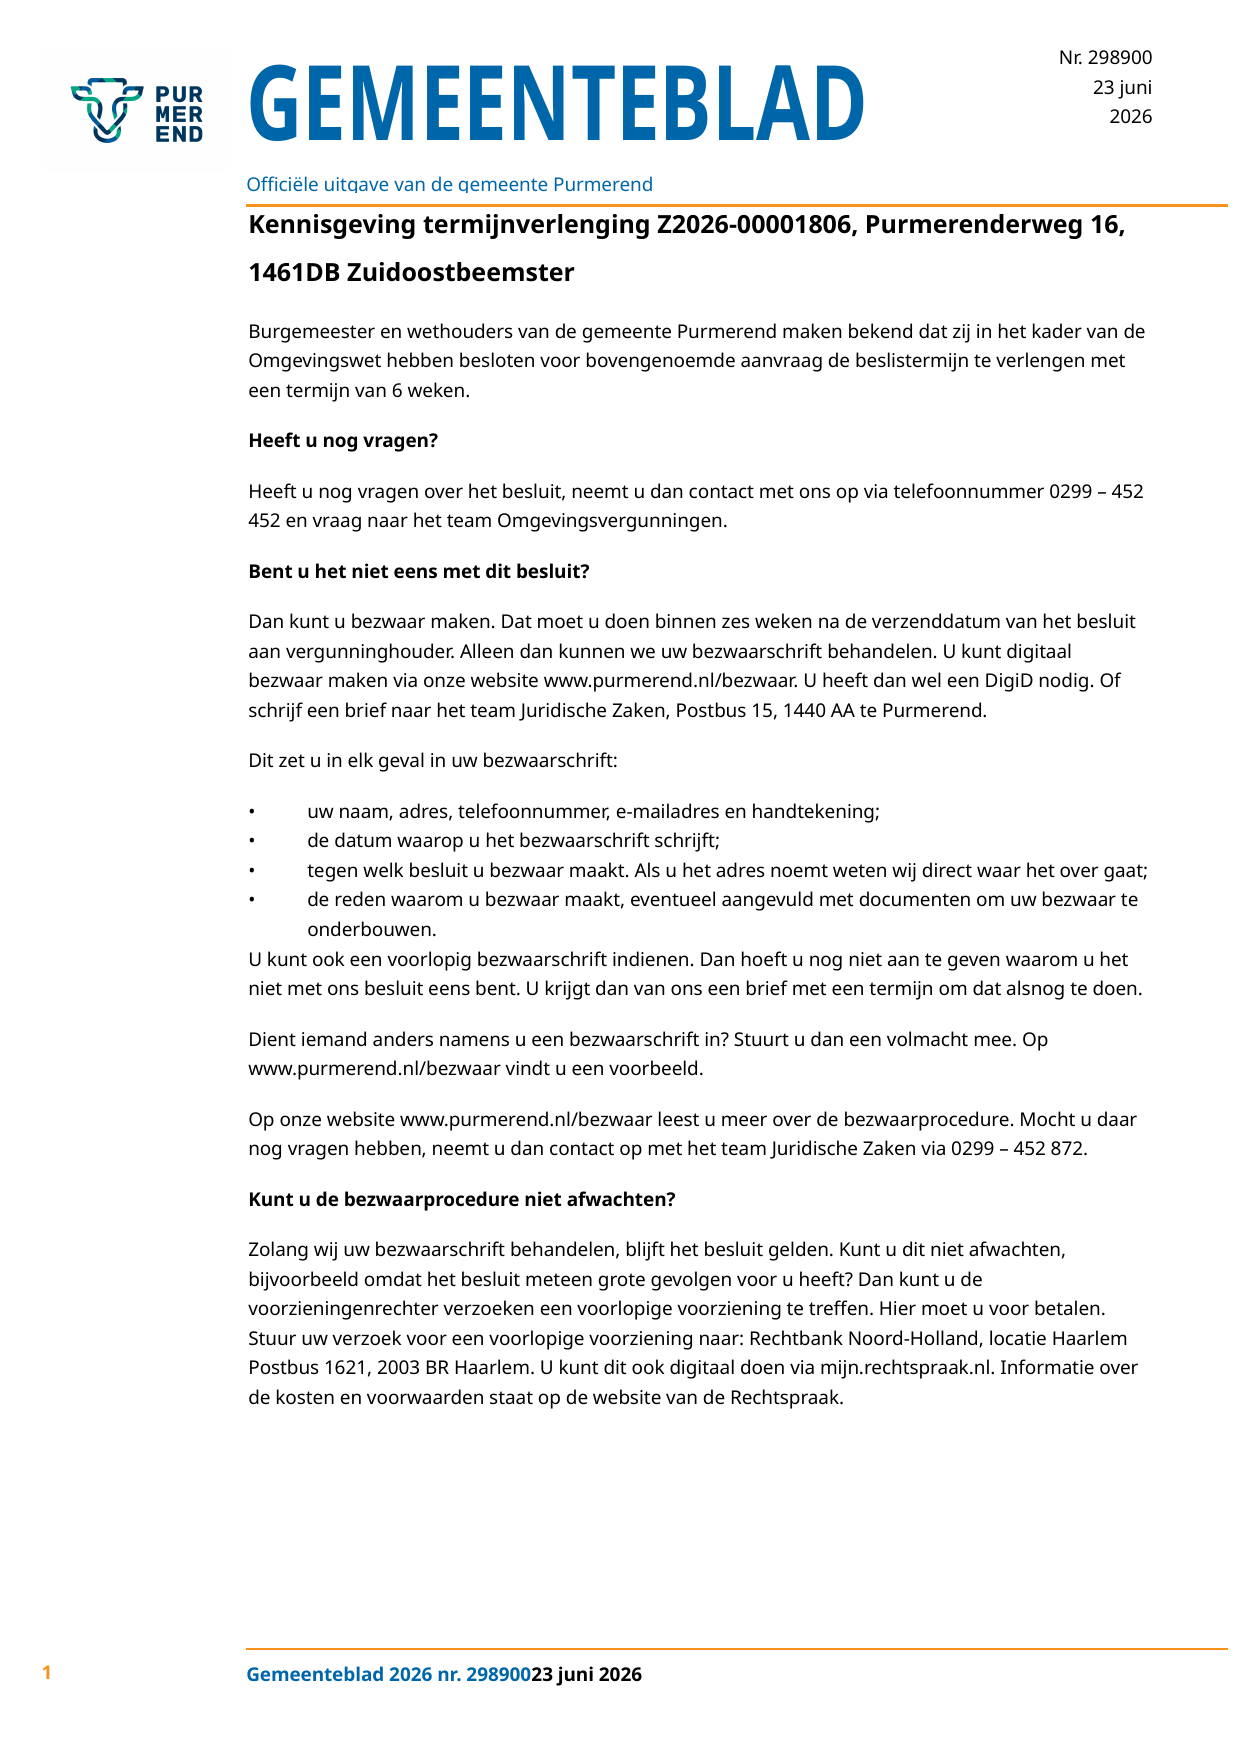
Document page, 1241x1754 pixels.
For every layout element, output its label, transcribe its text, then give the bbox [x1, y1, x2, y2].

text Dan kunt u bezwaar maken. Dat moet u doen binnen zes weken na de verzenddatum van het besluit aan vergunninghouder. Alleen dan kunnen we uw bezwaarschrift behandelen. U kunt digitaal bezwaar maken via onze website www.purmerend.nl/bezwaar. U heeft dan wel een DigiD nodig. Of schrijf een brief naar het team Juridische Zaken, Postbus 15, 1440 AA te Purmerend. [248, 608, 1152, 723]
text Heeft u nog vragen? [248, 427, 1152, 453]
list de datum waarop u het bezwaarschrift schrijft; [248, 827, 1152, 853]
text Heeft u nog vragen over het besluit, neemt u dan contact met ons op via telefoonnummer 0299 – 452 452 en vraag naar het team Omgevingsvergunningen. [248, 478, 1152, 533]
list tegen welk besluit u bezwaar maakt. Als u het adres noemt weten wij direct waar het over gaat; [248, 857, 1152, 883]
picture [41, 47, 231, 172]
text Op onze website www.purmerend.nl/bezwaar leest u meer over de bezwaarprocedure. Mocht u daar nog vragen hebben, neemt u dan contact op met het team Juridische Zaken via 0299 – 452 872. [248, 1106, 1152, 1161]
text Kunt u de bezwaarprocedure niet afwachten? [248, 1186, 1152, 1212]
list uw naam, adres, telefoonnummer, e-mailadres en handtekening; [248, 798, 1152, 824]
text Bent u het niet eens met dit besluit? [248, 558, 1152, 584]
text Kennisgeving termijnverlenging Z2026-00001806, Purmerenderweg 16, 1461DB Zuidoostbeemster [248, 207, 1152, 288]
text Dit zet u in elk geval in uw bezwaarschrift: [248, 747, 1152, 773]
text Dient iemand anders namens u een bezwaarschrift in? Stuurt u dan een volmacht mee. Op www.purmerend.nl/bezwaar vindt u een voorbeeld. [248, 1026, 1152, 1081]
text U kunt ook een voorlopig bezwaarschrift indienen. Dan hoeft u nog niet aan te geven waarom u het niet met ons besluit eens bent. U krijgt dan van ons een brief met een termijn om dat alsnog te doen. [248, 946, 1152, 1001]
text Zolang wij uw bezwaarschrift behandelen, blijft het besluit gelden. Kunt u dit niet afwachten, bijvoorbeeld omdat het besluit meteen grote gevolgen voor u heeft? Dan kunt u de voorzieningenrechter verzoeken een voorlopige voorziening te treffen. Hier moet u voor betalen. Stuur uw verzoek voor een voorlopige voorziening naar: Rechtbank Noord-Holland, locatie Haarlem Postbus 1621, 2003 BR Haarlem. U kunt dit ook digitaal doen via mijn.rechtspraak.nl. Informatie over de kosten en voorwaarden staat op de website van de Rechtspraak. [248, 1236, 1152, 1410]
list de reden waarom u bezwaar maakt, eventueel aangevuld met documenten om uw bezwaar te onderbouwen. [248, 887, 1152, 942]
text Burgemeester en wethouders van de gemeente Purmerend maken bekend dat zij in het kader van de Omgevingswet hebben besloten voor bovengenoemde aanvraag de beslistermijn te verlengen met een termijn van 6 weken. [248, 318, 1152, 403]
